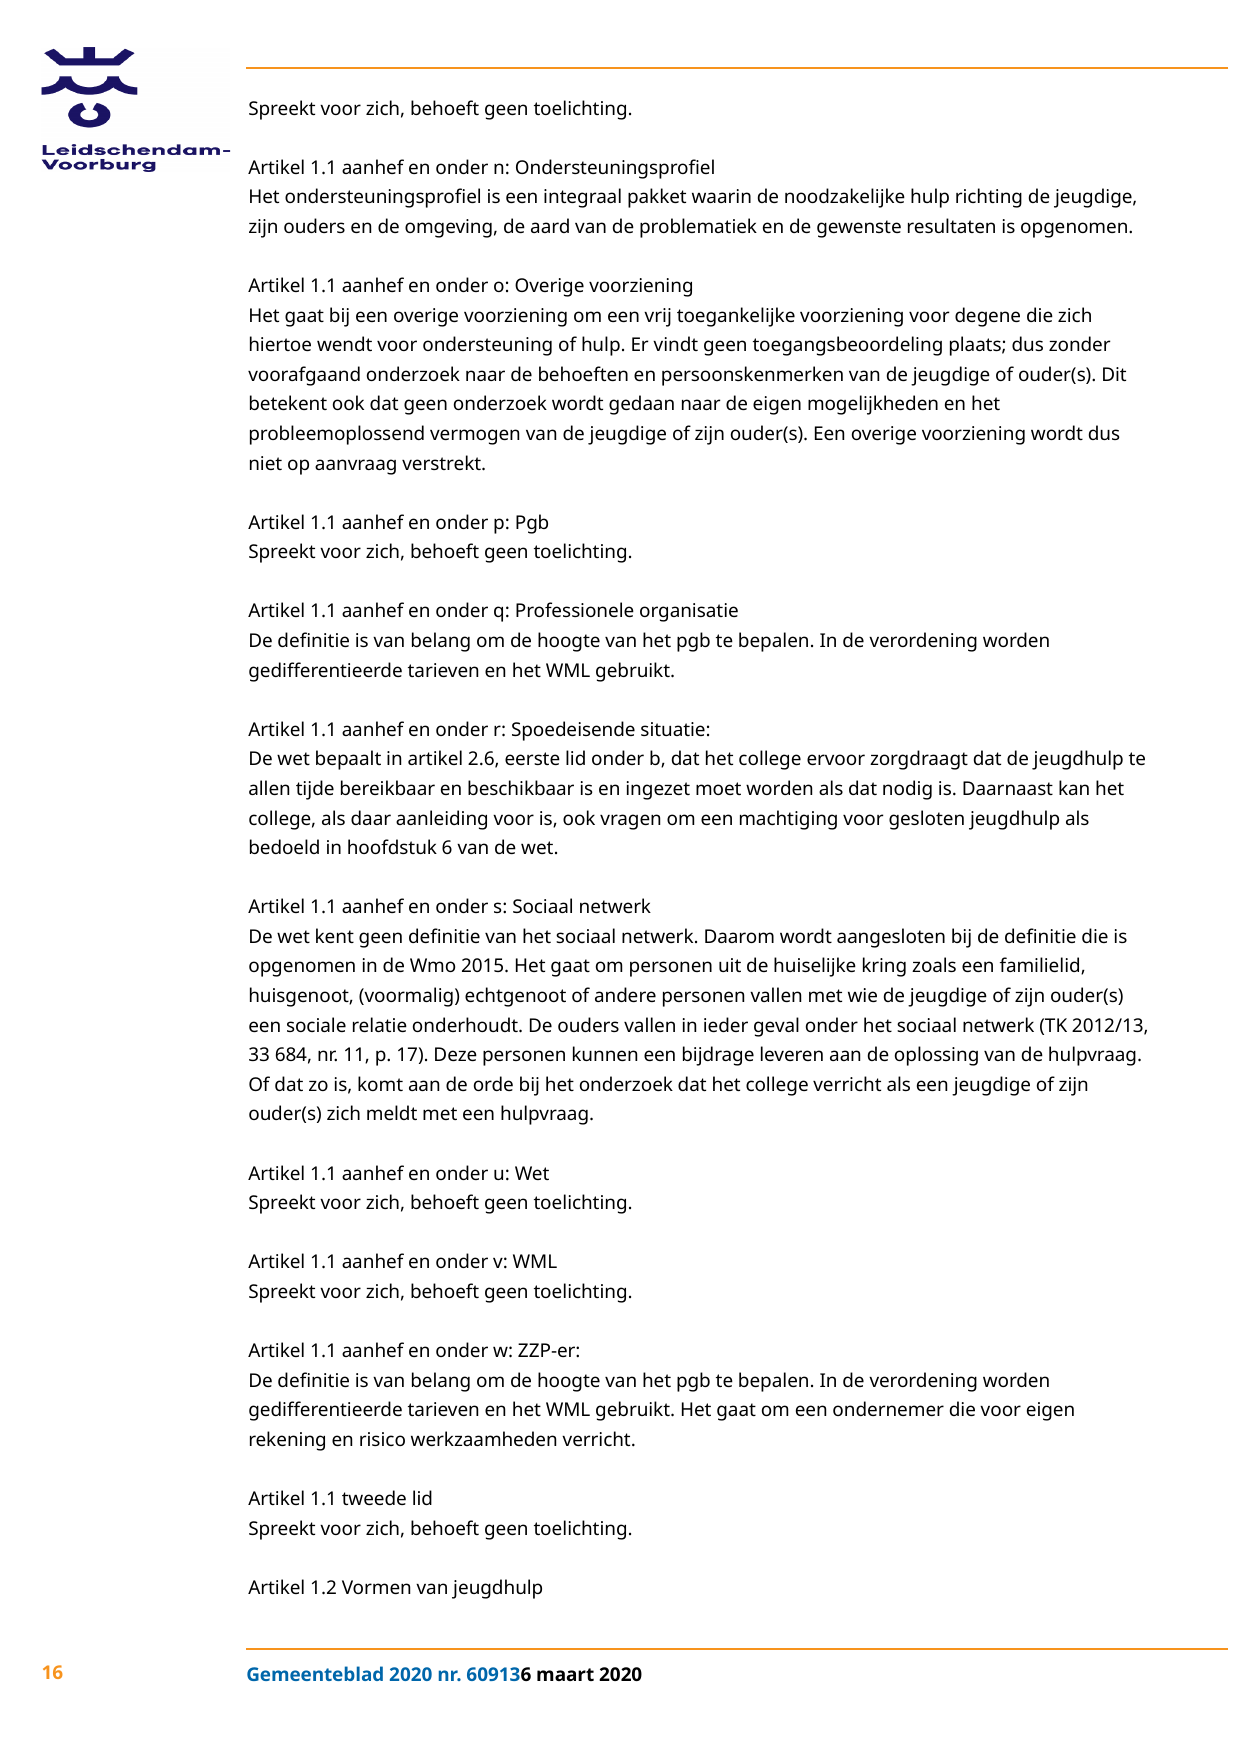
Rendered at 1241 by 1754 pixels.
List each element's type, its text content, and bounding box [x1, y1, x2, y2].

text Artikel 1.1 aanhef en onder w: ZZP-er: [248, 1337, 1152, 1363]
text De definitie is van belang om de hoogte van het pgb te bepalen. In de verordening worden gedifferentieerde tarieven en het WML gebruikt. [248, 627, 1152, 683]
text De definitie is van belang om de hoogte van het pgb te bepalen. In de verordening worden gedifferentieerde tarieven en het WML gebruikt. Het gaat om een ondernemer die voor eigen rekening en risico werkzaamheden verricht. [248, 1367, 1152, 1452]
text Spreekt voor zich, behoeft geen toelichting. [248, 538, 1152, 564]
text Artikel 1.1 aanhef en onder u: Wet [248, 1160, 1152, 1186]
text Artikel 1.1 aanhef en onder o: Overige voorziening [248, 272, 1152, 298]
text De wet bepaalt in artikel 2.6, eerste lid onder b, dat het college ervoor zorgdraagt dat de jeugdhulp te allen tijde bereikbaar en beschikbaar is en ingezet moet worden als dat nodig is. Daarnaast kan het college, als daar aanleiding voor is, ook vragen om een machtiging voor gesloten jeugdhulp als bedoeld in hoofdstuk 6 van de wet. [248, 746, 1152, 860]
text Artikel 1.1 aanhef en onder n: Ondersteuningsprofiel [248, 154, 1152, 180]
text Spreekt voor zich, behoeft geen toelichting. [248, 1189, 1152, 1215]
picture [41, 47, 231, 172]
text Spreekt voor zich, behoeft geen toelichting. [248, 1515, 1152, 1541]
text De wet kent geen definitie van het sociaal netwerk. Daarom wordt aangesloten bij de definitie die is opgenomen in de Wmo 2015. Het gaat om personen uit de huiselijke kring zoals een familielid, huisgenoot, (voormalig) echtgenoot of andere personen vallen met wie de jeugdige of zijn ouder(s) een sociale relatie onderhoudt. De ouders vallen in ieder geval onder het sociaal netwerk (TK 2012/13, 33 684, nr. 11, p. 17). Deze personen kunnen een bijdrage leveren aan de oplossing van de hulpvraag. Of dat zo is, komt aan de orde bij het onderzoek dat het college verricht als een jeugdige of zijn ouder(s) zich meldt met een hulpvraag. [248, 923, 1152, 1126]
text Artikel 1.1 aanhef en onder s: Sociaal netwerk [248, 893, 1152, 919]
text Spreekt voor zich, behoeft geen toelichting. [248, 1278, 1152, 1304]
text Artikel 1.2 Vormen van jeugdhulp [248, 1574, 1152, 1600]
text Het ondersteuningsprofiel is een integraal pakket waarin de noodzakelijke hulp richting de jeugdige, zijn ouders en de omgeving, de aard van de problematiek en de gewenste resultaten is opgenomen. [248, 183, 1152, 239]
text Artikel 1.1 aanhef en onder p: Pgb [248, 509, 1152, 535]
text Het gaat bij een overige voorziening om een vrij toegankelijke voorziening voor degene die zich hiertoe wendt voor ondersteuning of hulp. Er vindt geen toegangsbeoordeling plaats; dus zonder voorafgaand onderzoek naar de behoeften en persoonskenmerken van de jeugdige of ouder(s). Dit betekent ook dat geen onderzoek wordt gedaan naar de eigen mogelijkheden en het probleemoplossend vermogen van de jeugdige of zijn ouder(s). Een overige voorziening wordt dus niet op aanvraag verstrekt. [248, 302, 1152, 476]
text Artikel 1.1 tweede lid [248, 1485, 1152, 1511]
text Spreekt voor zich, behoeft geen toelichting. [248, 95, 1152, 121]
text Artikel 1.1 aanhef en onder r: Spoedeisende situatie: [248, 716, 1152, 742]
text Artikel 1.1 aanhef en onder v: WML [248, 1248, 1152, 1274]
text Artikel 1.1 aanhef en onder q: Professionele organisatie [248, 598, 1152, 623]
